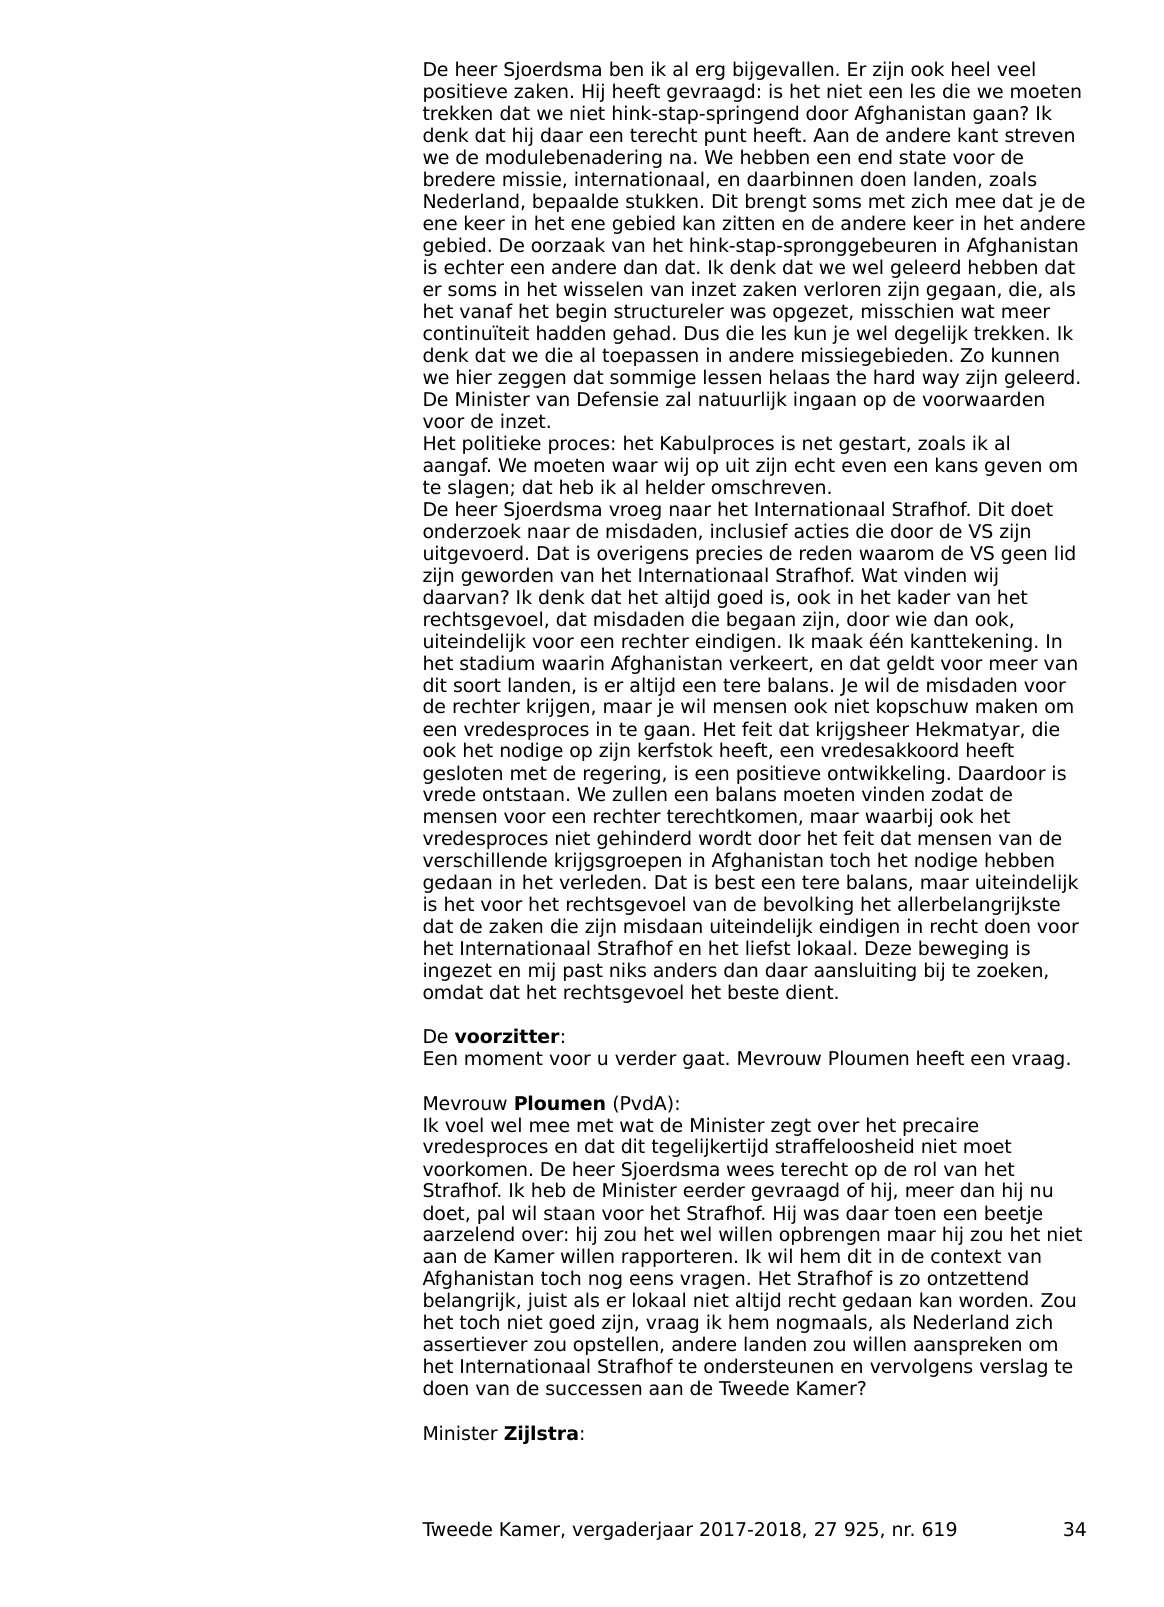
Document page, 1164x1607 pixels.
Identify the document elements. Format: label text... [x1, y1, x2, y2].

text Het politieke proces: het Kabulproces is net gestart, zoals ik al aangaf. We moeten waar wij op uit zijn echt even een kans geven om te slagen; dat heb ik al helder omschreven. [422, 433, 1087, 499]
text De Minister van Defensie zal natuurlijk ingaan op de voorwaarden voor de inzet. [422, 389, 1087, 433]
text Minister Zijlstra: [422, 1422, 1087, 1444]
text De voorzitter: [422, 1026, 1087, 1048]
text Een moment voor u verder gaat. Mevrouw Ploumen heeft een vraag. [422, 1048, 1087, 1070]
text De heer Sjoerdsma ben ik al erg bijgevallen. Er zijn ook heel veel positieve zaken. Hij heeft gevraagd: is het niet een les die we moeten trekken dat we niet hink-stap-springend door Afghanistan gaan? Ik denk dat hij daar een terecht punt heeft. Aan de andere kant streven we de modulebenadering na. We hebben een end state voor de bredere missie, internationaal, en daarbinnen doen landen, zoals Nederland, bepaalde stukken. Dit brengt soms met zich mee dat je de ene keer in het ene gebied kan zitten en de andere keer in het andere gebied. De oorzaak van het hink-stap-spronggebeuren in Afghanistan is echter een andere dan dat. Ik denk dat we wel geleerd hebben dat er soms in het wisselen van inzet zaken verloren zijn gegaan, die, als het vanaf het begin structureler was opgezet, misschien wat meer continuïteit hadden gehad. Dus die les kun je wel degelijk trekken. Ik denk dat we die al toepassen in andere missiegebieden. Zo kunnen we hier zeggen dat sommige lessen helaas the hard way zijn geleerd. [422, 59, 1087, 389]
text Ik voel wel mee met wat de Minister zegt over het precaire vredesproces en dat dit tegelijkertijd straffeloosheid niet moet voorkomen. De heer Sjoerdsma wees terecht op de rol van het Strafhof. Ik heb de Minister eerder gevraagd of hij, meer dan hij nu doet, pal wil staan voor het Strafhof. Hij was daar toen een beetje aarzelend over: hij zou het wel willen opbrengen maar hij zou het niet aan de Kamer willen rapporteren. Ik wil hem dit in de context van Afghanistan toch nog eens vragen. Het Strafhof is zo ontzettend belangrijk, juist als er lokaal niet altijd recht gedaan kan worden. Zou het toch niet goed zijn, vraag ik hem nogmaals, als Nederland zich assertiever zou opstellen, andere landen zou willen aanspreken om het Internationaal Strafhof te ondersteunen en vervolgens verslag te doen van de successen aan de Tweede Kamer? [422, 1114, 1087, 1400]
text De heer Sjoerdsma vroeg naar het Internationaal Strafhof. Dit doet onderzoek naar de misdaden, inclusief acties die door de VS zijn uitgevoerd. Dat is overigens precies de reden waarom de VS geen lid zijn geworden van het Internationaal Strafhof. Wat vinden wij daarvan? Ik denk dat het altijd goed is, ook in het kader van het rechtsgevoel, dat misdaden die begaan zijn, door wie dan ook, uiteindelijk voor een rechter eindigen. Ik maak één kanttekening. In het stadium waarin Afghanistan verkeert, en dat geldt voor meer van dit soort landen, is er altijd een tere balans. Je wil de misdaden voor de rechter krijgen, maar je wil mensen ook niet kopschuw maken om een vredesproces in te gaan. Het feit dat krijgsheer Hekmatyar, die ook het nodige op zijn kerfstok heeft, een vredesakkoord heeft gesloten met de regering, is een positieve ontwikkeling. Daardoor is vrede ontstaan. We zullen een balans moeten vinden zodat de mensen voor een rechter terechtkomen, maar waarbij ook het vredesproces niet gehinderd wordt door het feit dat mensen van de verschillende krijgsgroepen in Afghanistan toch het nodige hebben gedaan in het verleden. Dat is best een tere balans, maar uiteindelijk is het voor het rechtsgevoel van de bevolking het allerbelangrijkste dat de zaken die zijn misdaan uiteindelijk eindigen in recht doen voor het Internationaal Strafhof en het liefst lokaal. Deze beweging is ingezet en mij past niks anders dan daar aansluiting bij te zoeken, omdat dat het rechtsgevoel het beste dient. [422, 499, 1087, 1004]
text Mevrouw Ploumen (PvdA): [422, 1092, 1087, 1114]
